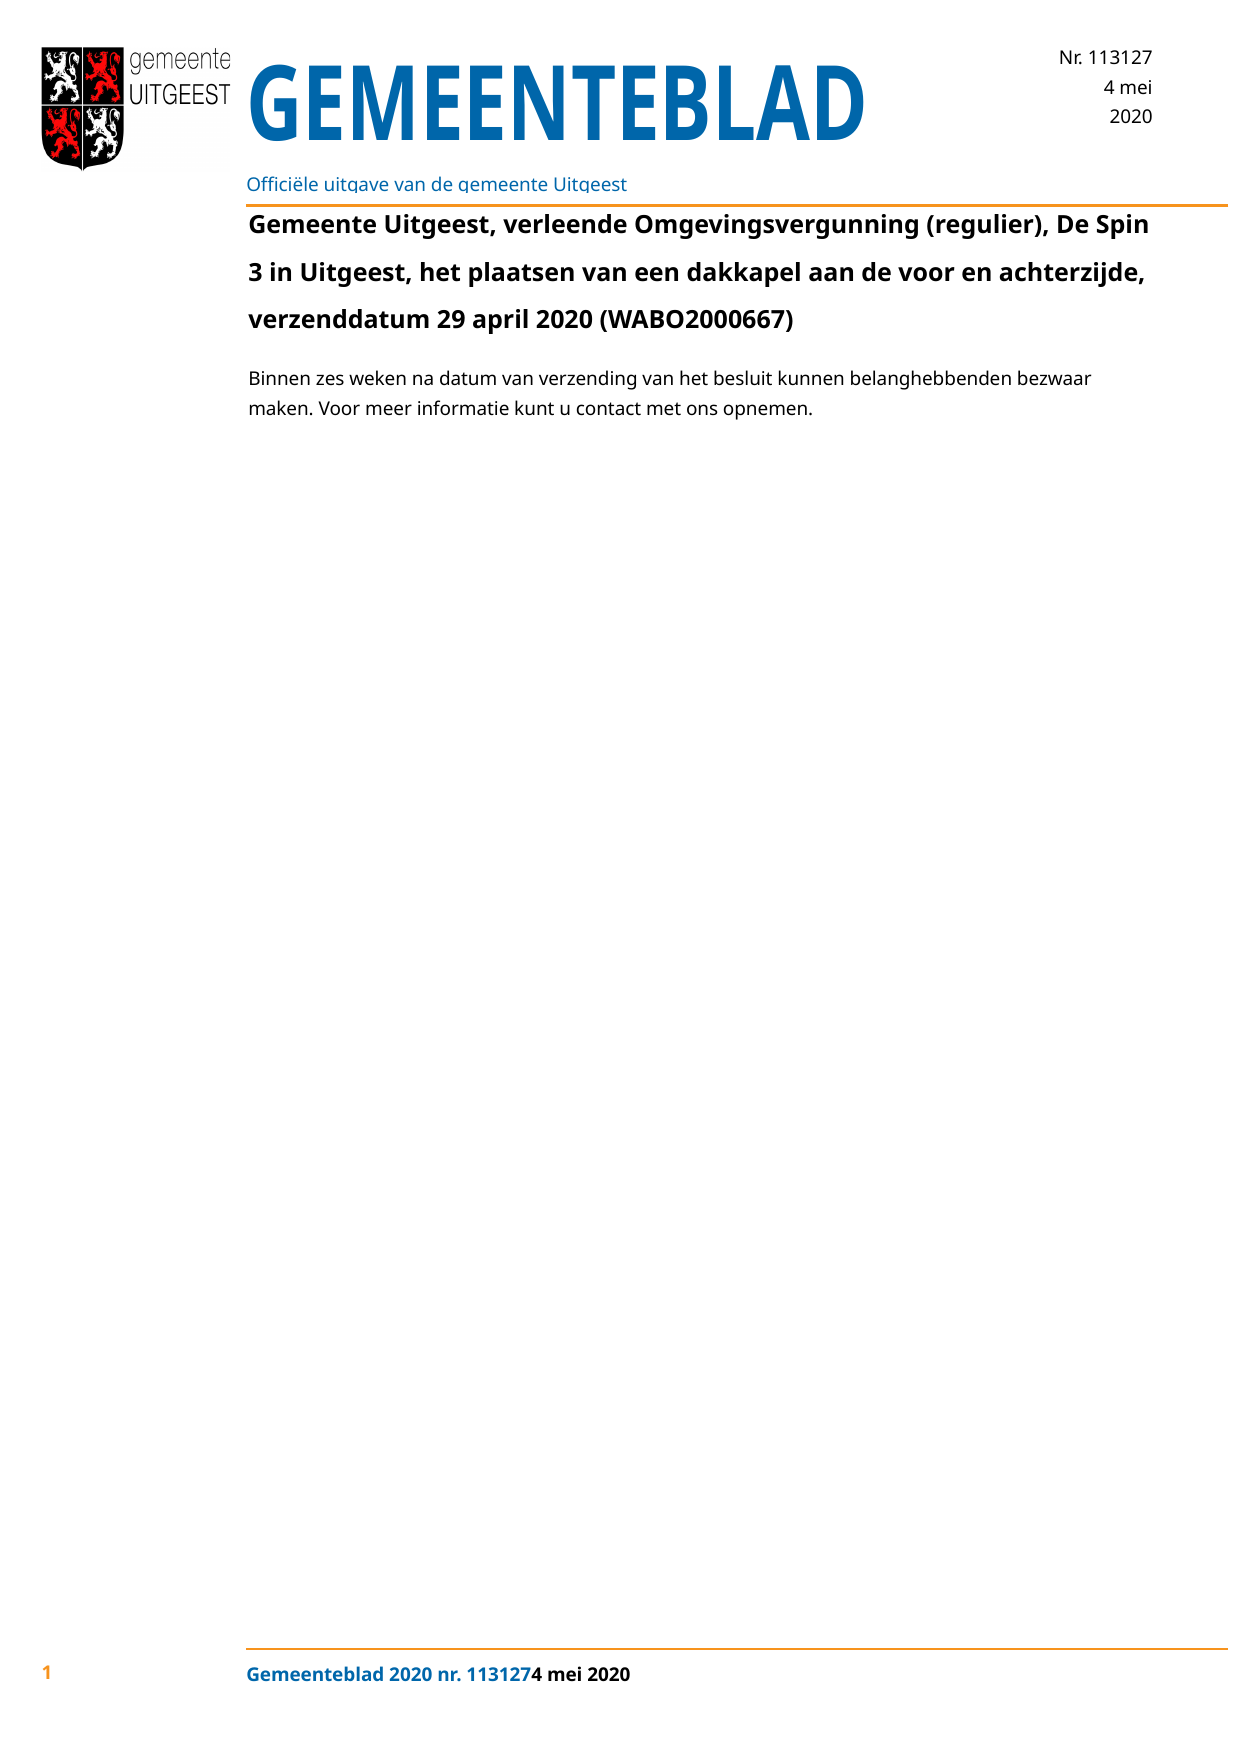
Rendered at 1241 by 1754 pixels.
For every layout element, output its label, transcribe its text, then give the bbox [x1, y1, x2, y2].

picture [41, 47, 231, 172]
text Binnen zes weken na datum van verzending van het besluit kunnen belanghebbenden bezwaar maken. Voor meer informatie kunt u contact met ons opnemen. [248, 366, 1152, 421]
text Gemeente Uitgeest, verleende Omgevingsvergunning (regulier), De Spin 3 in Uitgeest, het plaatsen van een dakkapel aan de voor en achterzijde, verzenddatum 29 april 2020 (WABO2000667) [248, 207, 1152, 336]
